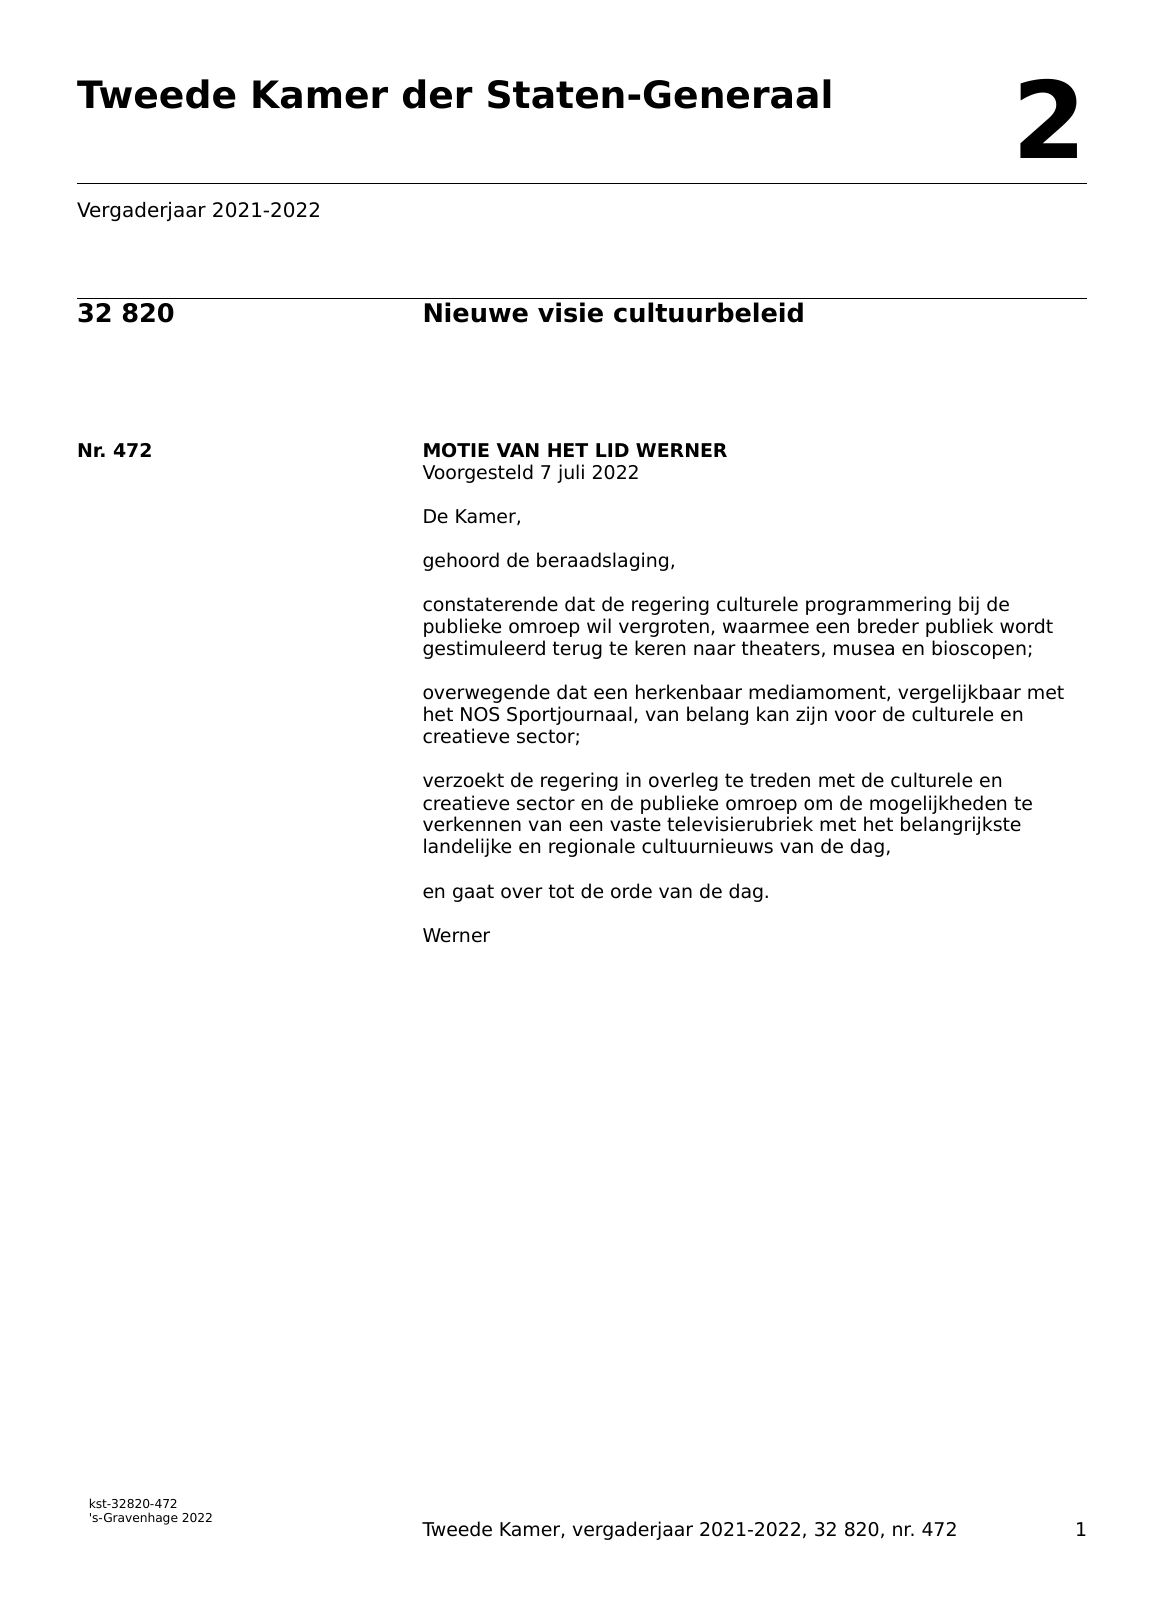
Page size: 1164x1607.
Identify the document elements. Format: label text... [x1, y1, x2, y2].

table_header Tweede Kamer der Staten-Generaal [77, 59, 886, 183]
text Werner [422, 925, 1087, 947]
subtitle 32 820 Nieuwe visie cultuurbeleid [77, 299, 1087, 329]
text kst-32820-472 [88, 1497, 323, 1511]
text en gaat over tot de orde van de dag. [422, 881, 1087, 902]
text De Kamer, [422, 506, 1087, 528]
text 's-Gravenhage 2022 [88, 1511, 323, 1525]
table_cell Vergaderjaar 2021-2022 [77, 184, 1087, 298]
text overwegende dat een herkenbaar mediamoment, vergelijkbaar met het NOS Sportjournaal, van belang kan zijn voor de culturele en creatieve sector; [422, 682, 1087, 748]
text constaterende dat de regering culturele programmering bij de publieke omroep wil vergroten, waarmee een breder publiek wordt gestimuleerd terug te keren naar theaters, musea en bioscopen; [422, 594, 1087, 660]
subtitle Nr. 472 MOTIE VAN HET LID WERNER [77, 440, 1087, 462]
text verzoekt de regering in overleg te treden met de culturele en creatieve sector en de publieke omroep om de mogelijkheden te verkennen van een vaste televisierubriek met het belangrijkste landelijke en regionale cultuurnieuws van de dag, [422, 770, 1087, 858]
table_header 2 [886, 59, 1087, 183]
text Voorgesteld 7 juli 2022 [422, 462, 1087, 484]
text gehoord de beraadslaging, [422, 550, 1087, 572]
